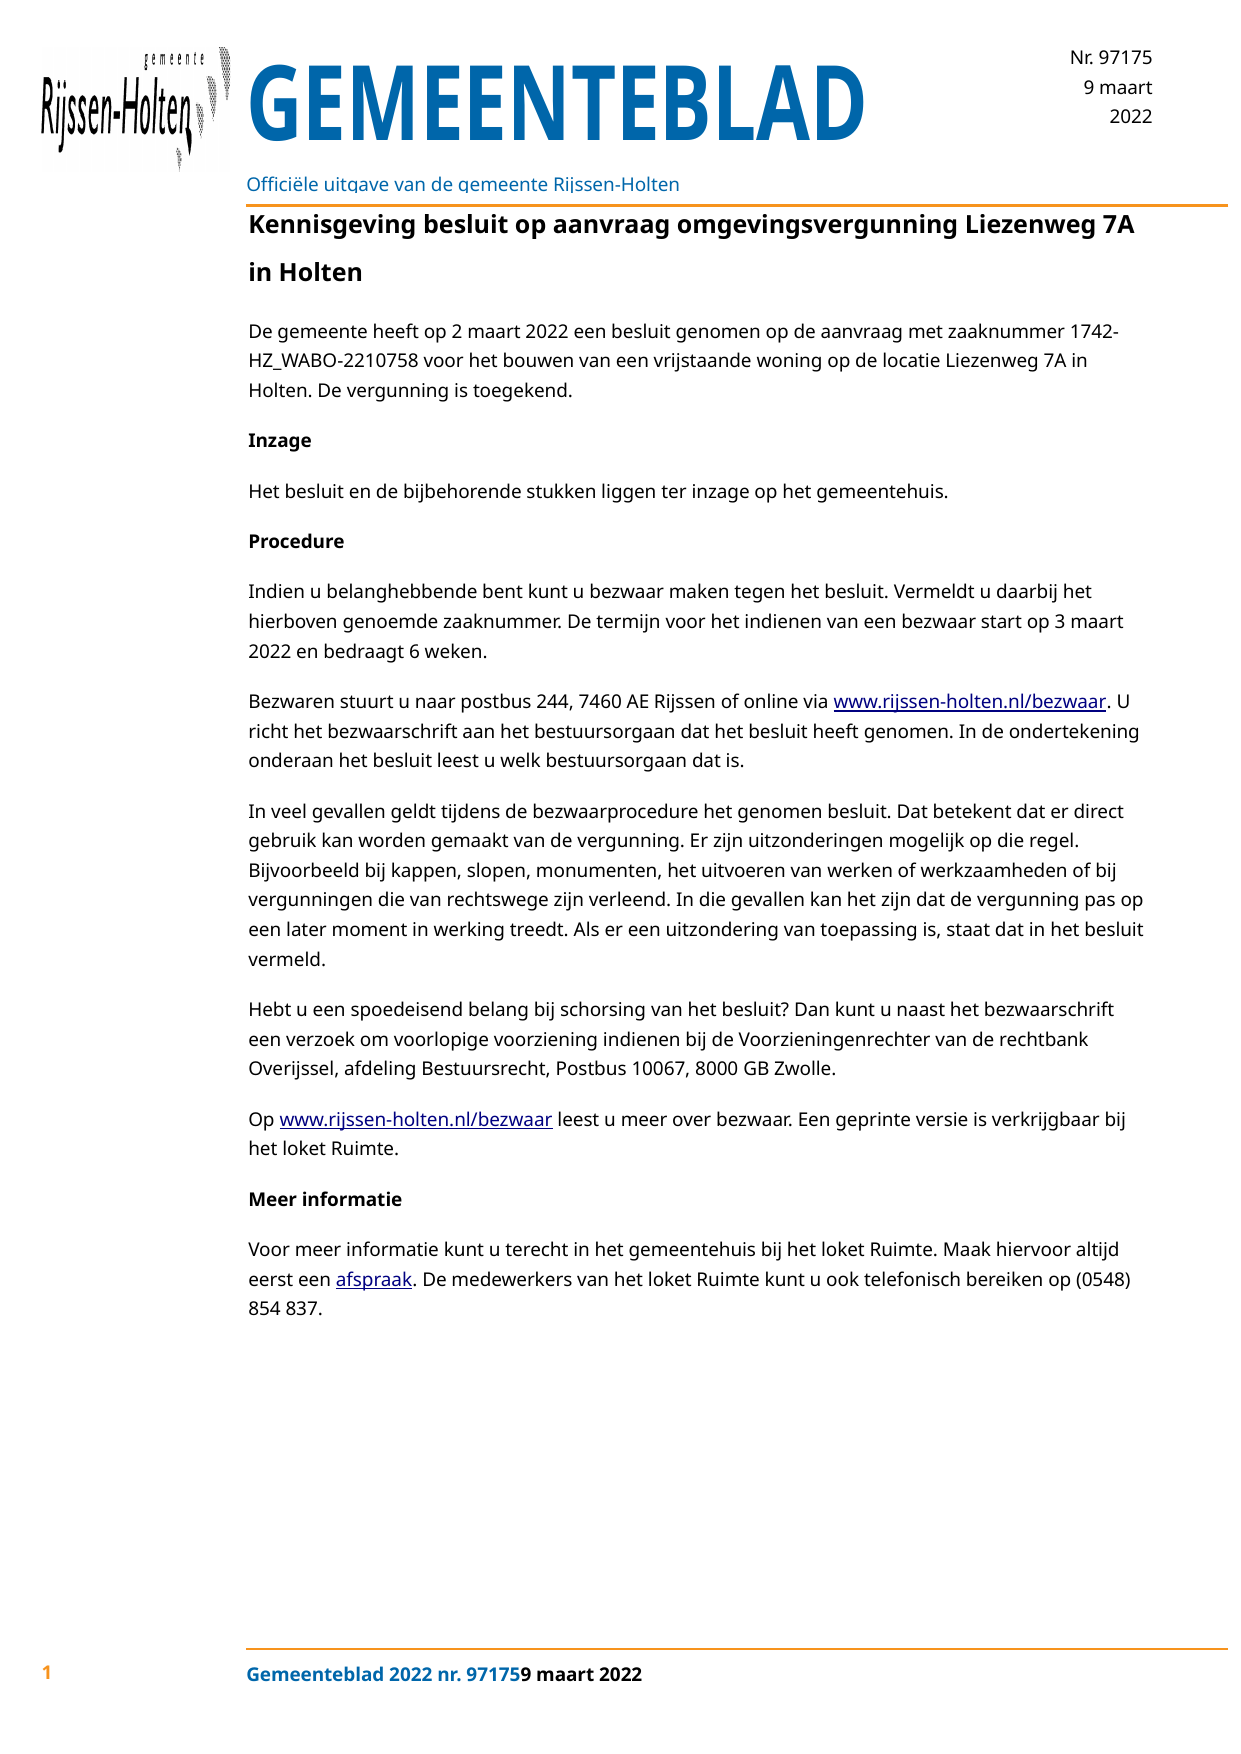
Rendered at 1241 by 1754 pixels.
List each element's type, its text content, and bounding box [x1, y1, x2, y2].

text Procedure [248, 528, 1152, 554]
text Meer informatie [248, 1186, 1152, 1212]
text Bezwaren stuurt u naar postbus 244, 7460 AE Rijssen of online via www.rijssen-holten.nl/bezwaar. U richt het bezwaarschrift aan het bestuursorgaan dat het besluit heeft genomen. In de ondertekening onderaan het besluit leest u welk bestuursorgaan dat is. [248, 688, 1152, 773]
text Kennisgeving besluit op aanvraag omgevingsvergunning Liezenweg 7A in Holten [248, 207, 1152, 288]
text Indien u belanghebbende bent kunt u bezwaar maken tegen het besluit. Vermeldt u daarbij het hierboven genoemde zaaknummer. De termijn voor het indienen van een bezwaar start op 3 maart 2022 en bedraagt 6 weken. [248, 579, 1152, 664]
text Het besluit en de bijbehorende stukken liggen ter inzage op het gemeentehuis. [248, 478, 1152, 504]
text Hebt u een spoedeisend belang bij schorsing van het besluit? Dan kunt u naast het bezwaarschrift een verzoek om voorlopige voorziening indienen bij de Voorzieningenrechter van de rechtbank Overijssel, afdeling Bestuursrecht, Postbus 10067, 8000 GB Zwolle. [248, 996, 1152, 1081]
text Inzage [248, 427, 1152, 453]
text Op www.rijssen-holten.nl/bezwaar leest u meer over bezwaar. Een geprinte versie is verkrijgbaar bij het loket Ruimte. [248, 1106, 1152, 1161]
picture [41, 47, 231, 172]
text Voor meer informatie kunt u terecht in het gemeentehuis bij het loket Ruimte. Maak hiervoor altijd eerst een afspraak. De medewerkers van het loket Ruimte kunt u ook telefonisch bereiken op (0548) 854 837. [248, 1236, 1152, 1321]
text In veel gevallen geldt tijdens de bezwaarprocedure het genomen besluit. Dat betekent dat er direct gebruik kan worden gemaakt van de vergunning. Er zijn uitzonderingen mogelijk op die regel. Bijvoorbeeld bij kappen, slopen, monumenten, het uitvoeren van werken of werkzaamheden of bij vergunningen die van rechtswege zijn verleend. In die gevallen kan het zijn dat de vergunning pas op een later moment in werking treedt. Als er een uitzondering van toepassing is, staat dat in het besluit vermeld. [248, 798, 1152, 972]
text De gemeente heeft op 2 maart 2022 een besluit genomen op de aanvraag met zaaknummer 1742-HZ_WABO-2210758 voor het bouwen van een vrijstaande woning op de locatie Liezenweg 7A in Holten. De vergunning is toegekend. [248, 318, 1152, 403]
